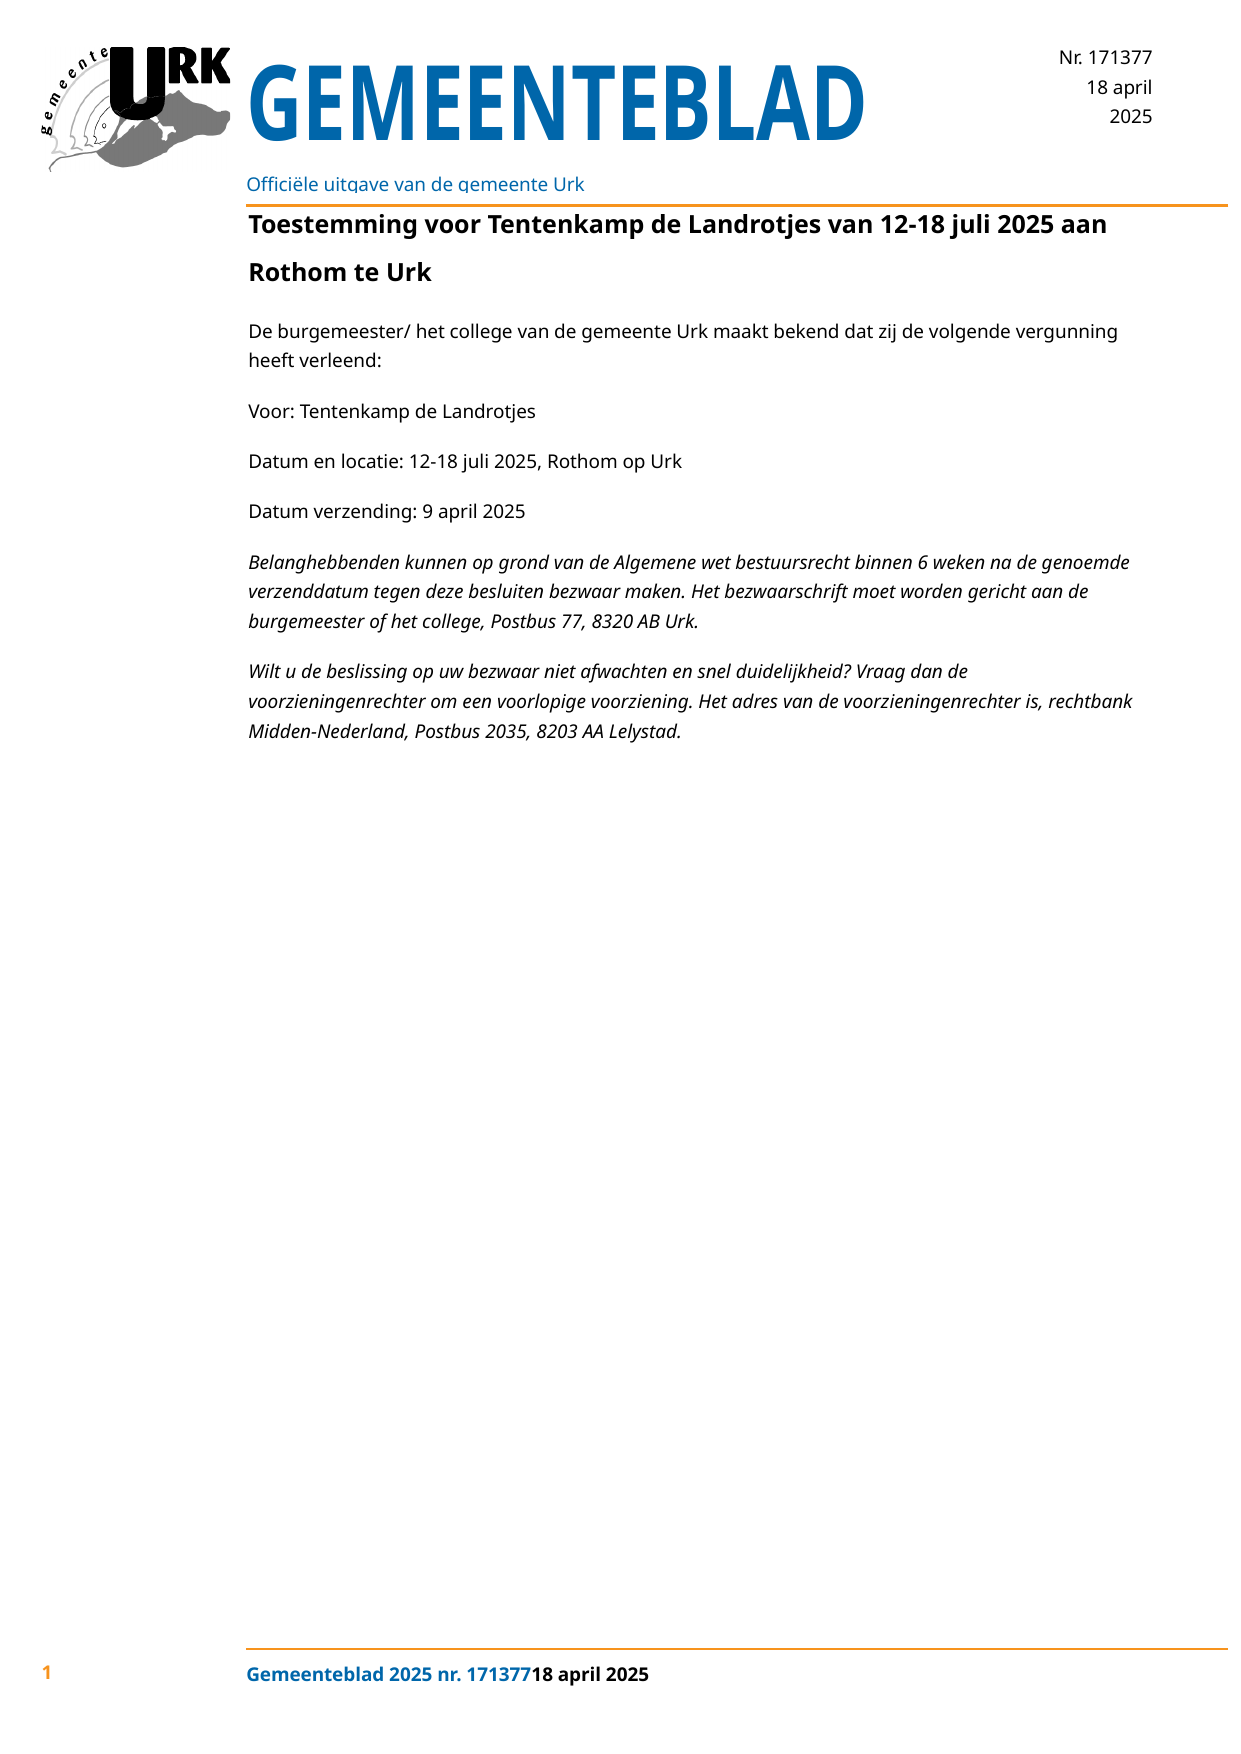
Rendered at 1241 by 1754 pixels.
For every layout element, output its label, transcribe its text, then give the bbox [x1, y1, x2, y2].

text Datum verzending: 9 april 2025 [248, 499, 1152, 524]
picture [41, 47, 231, 172]
text De burgemeester/ het college van de gemeente Urk maakt bekend dat zij de volgende vergunning heeft verleend: [248, 318, 1152, 373]
text Voor: Tentenkamp de Landrotjes [248, 398, 1152, 424]
text Wilt u de beslissing op uw bezwaar niet afwachten en snel duidelijkheid? Vraag dan de voorzieningenrechter om een voorlopige voorziening. Het adres van de voorzieningenrechter is, rechtbank Midden-Nederland, Postbus 2035, 8203 AA Lelystad. [248, 659, 1152, 744]
text Datum en locatie: 12-18 juli 2025, Rothom op Urk [248, 448, 1152, 474]
text Belanghebbenden kunnen op grond van de Algemene wet bestuursrecht binnen 6 weken na de genoemde verzenddatum tegen deze besluiten bezwaar maken. Het bezwaarschrift moet worden gericht aan de burgemeester of het college, Postbus 77, 8320 AB Urk. [248, 549, 1152, 634]
text Toestemming voor Tentenkamp de Landrotjes van 12-18 juli 2025 aan Rothom te Urk [248, 207, 1152, 288]
